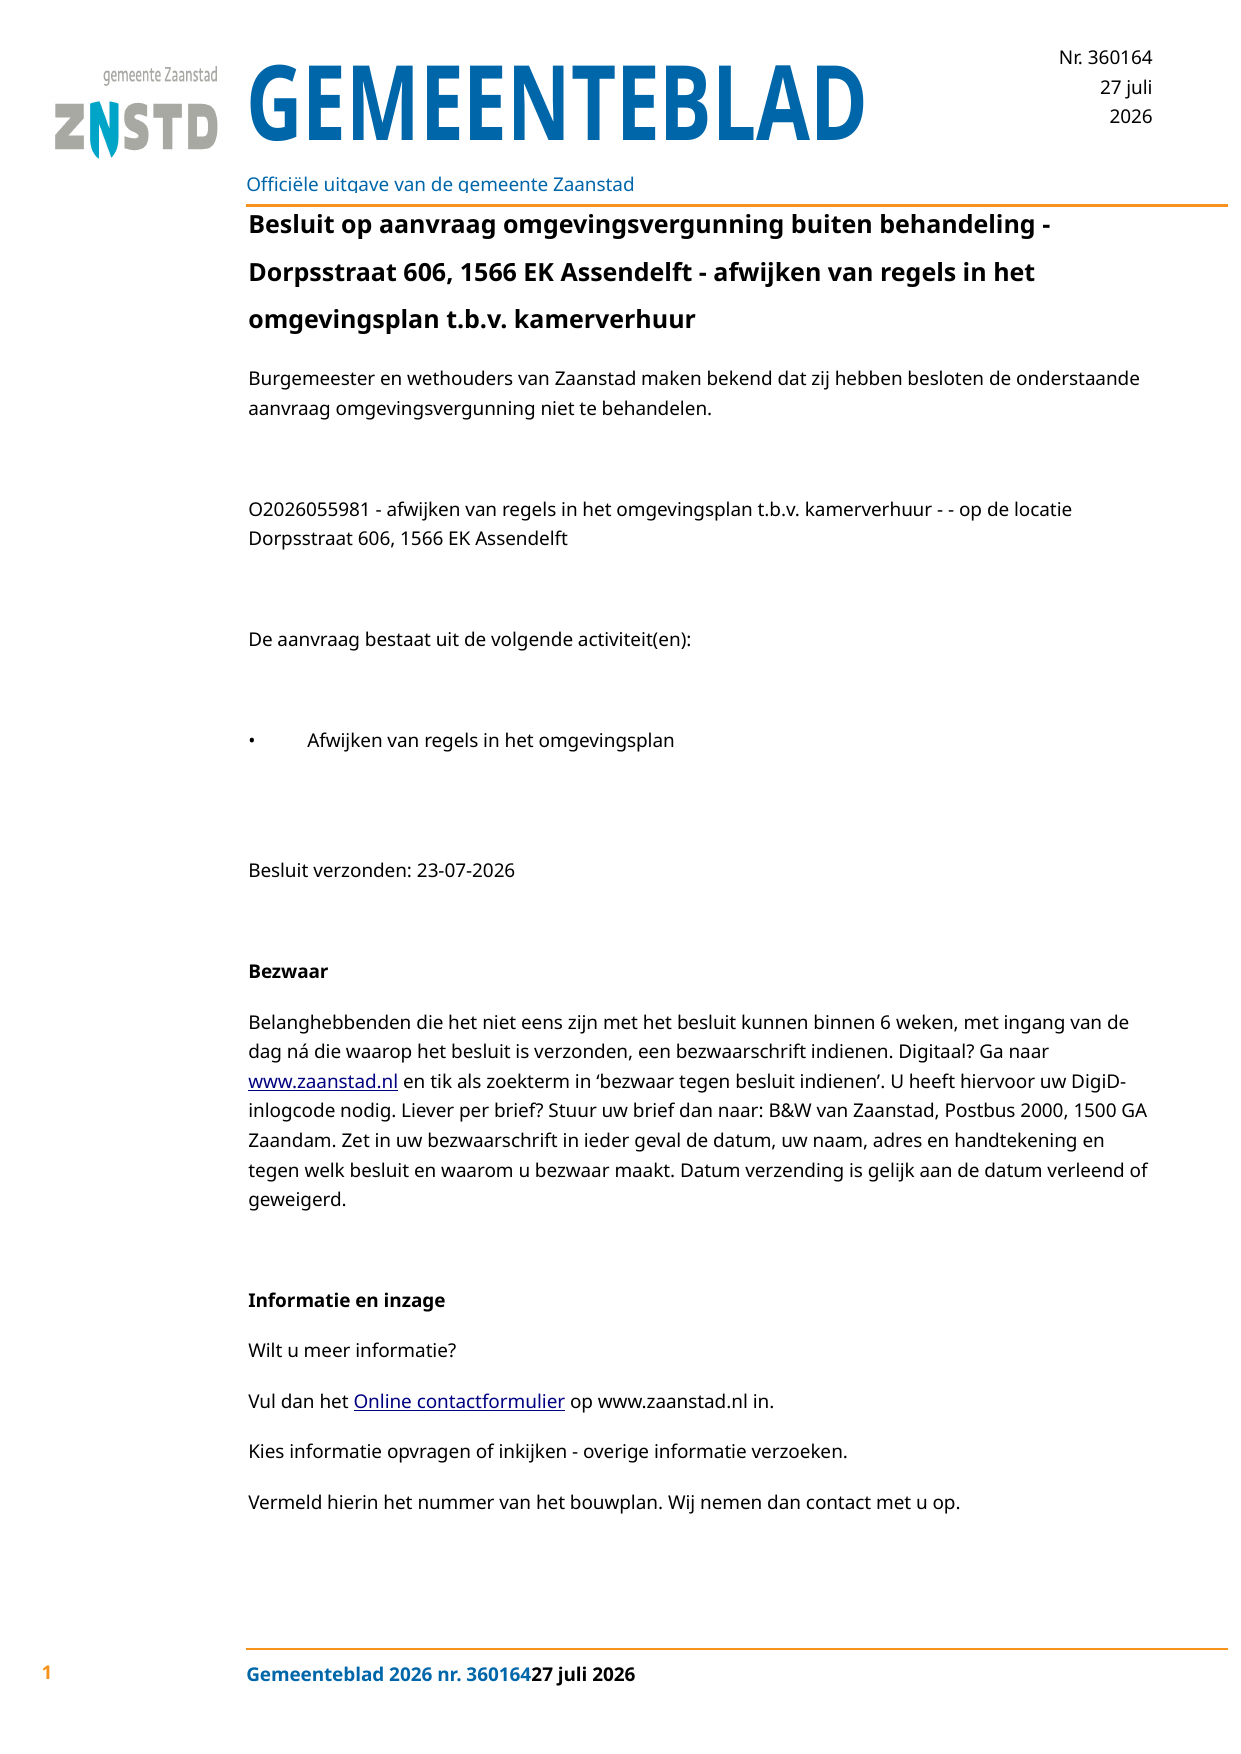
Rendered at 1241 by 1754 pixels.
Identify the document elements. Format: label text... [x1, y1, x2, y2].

text Vul dan het Online contactformulier op www.zaanstad.nl in. [248, 1388, 1152, 1414]
text Besluit verzonden: 23-07-2026 [248, 858, 1152, 883]
text Vermeld hierin het nummer van het bouwplan. Wij nemen dan contact met u op. [248, 1489, 1152, 1514]
text Wilt u meer informatie? [248, 1338, 1152, 1363]
list Afwijken van regels in het omgevingsplan [248, 727, 1152, 753]
text Kies informatie opvragen of inkijken - overige informatie verzoeken. [248, 1438, 1152, 1464]
text Belanghebbenden die het niet eens zijn met het besluit kunnen binnen 6 weken, met ingang van de dag ná die waarop het besluit is verzonden, een bezwaarschrift indienen. Digitaal? Ga naar www.zaanstad.nl en tik als zoekterm in ‘bezwaar tegen besluit indienen’. U heeft hiervoor uw DigiD-inlogcode nodig. Liever per brief? Stuur uw brief dan naar: B&W van Zaanstad, Postbus 2000, 1500 GA Zaandam. Zet in uw bezwaarschrift in ieder geval de datum, uw naam, adres en handtekening en tegen welk besluit en waarom u bezwaar maakt. Datum verzending is gelijk aan de datum verleend of geweigerd. [248, 1009, 1152, 1212]
text Burgemeester en wethouders van Zaanstad maken bekend dat zij hebben besloten de onderstaande aanvraag omgevingsvergunning niet te behandelen. [248, 366, 1152, 421]
text O2026055981 - afwijken van regels in het omgevingsplan t.b.v. kamerverhuur - - op de locatie Dorpsstraat 606, 1566 EK Assendelft [248, 496, 1152, 551]
picture [41, 47, 231, 172]
text Bezwaar [248, 958, 1152, 984]
text Informatie en inzage [248, 1287, 1152, 1313]
text De aanvraag bestaat uit de volgende activiteit(en): [248, 626, 1152, 652]
text Besluit op aanvraag omgevingsvergunning buiten behandeling - Dorpsstraat 606, 1566 EK Assendelft - afwijken van regels in het omgevingsplan t.b.v. kamerverhuur [248, 207, 1152, 336]
